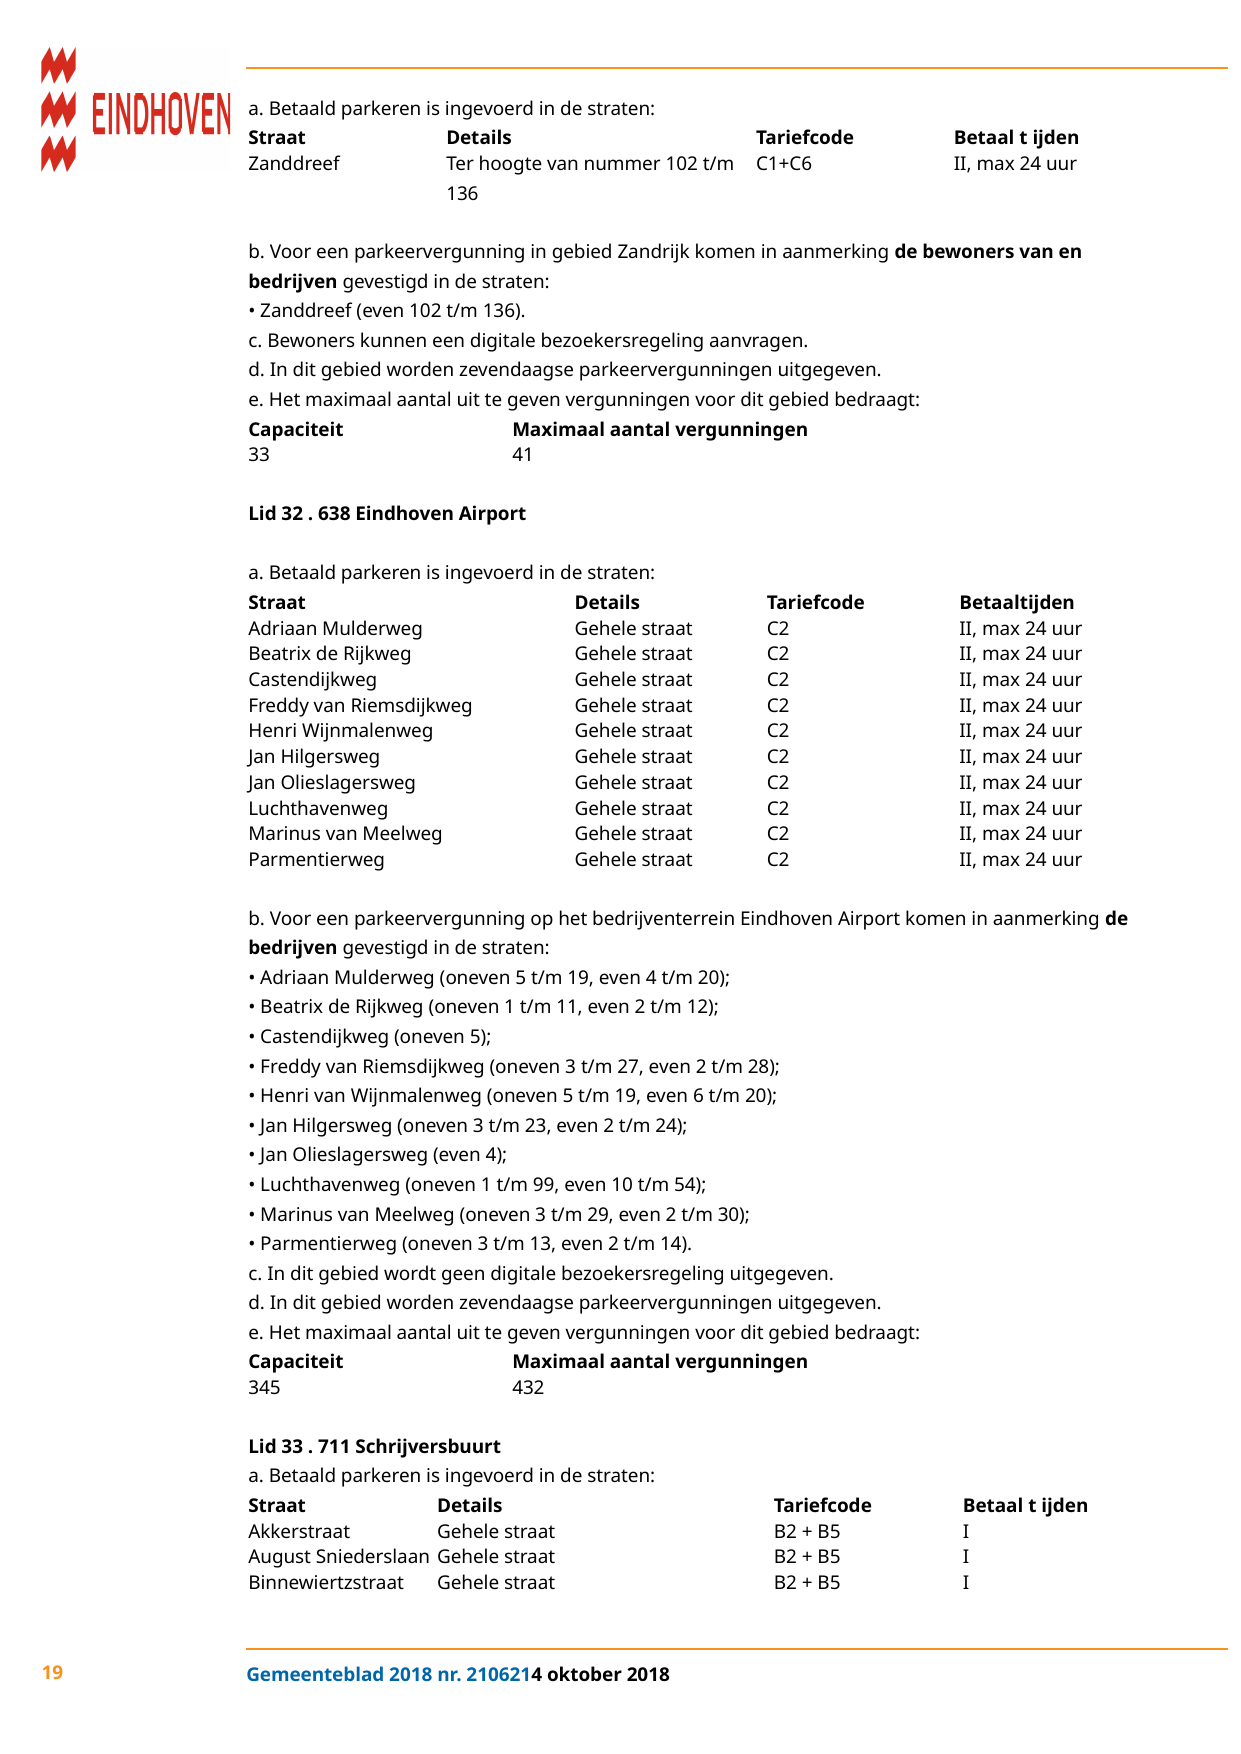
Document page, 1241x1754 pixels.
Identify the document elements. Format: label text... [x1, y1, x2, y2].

table_header Capaciteit [248, 1349, 512, 1374]
table_header Straat [248, 1492, 437, 1518]
table_header Details [437, 1492, 774, 1518]
text Lid 33 . 711 Schrijversbuurt [248, 1433, 1152, 1459]
table_cell Gehele straat [574, 769, 767, 795]
text e. Het maximaal aantal uit te geven vergunningen voor dit gebied bedraagt: [248, 1319, 1152, 1345]
text e. Het maximaal aantal uit te geven vergunningen voor dit gebied bedraagt: [248, 386, 1152, 412]
table_cell I [963, 1544, 1152, 1569]
table_cell C2 [767, 692, 959, 718]
table_cell Jan Hilgersweg [248, 744, 574, 769]
table_cell Beatrix de Rijkweg [248, 641, 574, 666]
table_cell II, max 24 uur [954, 150, 1152, 206]
text c. Bewoners kunnen een digitale bezoekersregeling aanvragen. [248, 327, 1152, 353]
table_cell 345 [248, 1375, 512, 1400]
table_cell Ter hoogte van nummer 102 t/m 136 [446, 150, 756, 206]
table_header Details [446, 125, 756, 150]
table_cell Henri Wijnmalenweg [248, 718, 574, 743]
table_cell Gehele straat [574, 795, 767, 821]
text b. Voor een parkeervergunning op het bedrijventerrein Eindhoven Airport komen in aanmerking de bedrijven gevestigd in de straten: [248, 905, 1152, 960]
table_cell Adriaan Mulderweg [248, 615, 574, 641]
table_header Capaciteit [248, 416, 512, 442]
table_cell Binnewiertzstraat [248, 1570, 437, 1595]
table_cell C2 [767, 795, 959, 821]
table_header Betaal t ijden [963, 1492, 1152, 1518]
table_cell Zanddreef [248, 150, 446, 206]
text • Marinus van Meelweg (oneven 3 t/m 29, even 2 t/m 30); [248, 1201, 1152, 1226]
table_cell Gehele straat [574, 744, 767, 769]
text d. In dit gebied worden zevendaagse parkeervergunningen uitgegeven. [248, 1289, 1152, 1315]
table_header Straat [248, 589, 574, 615]
table_cell II, max 24 uur [959, 641, 1152, 666]
table_cell C2 [767, 821, 959, 846]
table_cell 432 [512, 1375, 1152, 1400]
table_header Tariefcode [767, 589, 959, 615]
text • Parmentierweg (oneven 3 t/m 13, even 2 t/m 14). [248, 1230, 1152, 1256]
table_header Betaaltijden [959, 589, 1152, 615]
text b. Voor een parkeervergunning in gebied Zandrijk komen in aanmerking de bewoners van en bedrijven gevestigd in de straten: [248, 238, 1152, 294]
table_cell B2 + B5 [774, 1570, 963, 1595]
table_cell Gehele straat [437, 1518, 774, 1544]
table_cell Jan Olieslagersweg [248, 769, 574, 795]
table_header Tariefcode [756, 125, 954, 150]
table_cell II, max 24 uur [959, 795, 1152, 821]
table_cell Castendijkweg [248, 666, 574, 692]
table_cell Luchthavenweg [248, 795, 574, 821]
text a. Betaald parkeren is ingevoerd in de straten: [248, 95, 1152, 121]
table_cell C2 [767, 666, 959, 692]
text • Castendijkweg (oneven 5); [248, 1023, 1152, 1049]
table_cell Gehele straat [574, 718, 767, 743]
table_cell Gehele straat [437, 1570, 774, 1595]
table_cell II, max 24 uur [959, 615, 1152, 641]
text d. In dit gebied worden zevendaagse parkeervergunningen uitgegeven. [248, 357, 1152, 382]
table_cell Gehele straat [574, 846, 767, 872]
table_cell B2 + B5 [774, 1518, 963, 1544]
table_cell II, max 24 uur [959, 666, 1152, 692]
table_cell Akkerstraat [248, 1518, 437, 1544]
table_cell II, max 24 uur [959, 769, 1152, 795]
table_cell 41 [512, 442, 1152, 467]
table_header Straat [248, 125, 446, 150]
table_header Maximaal aantal vergunningen [512, 416, 1152, 442]
table_cell C2 [767, 718, 959, 743]
table_cell C2 [767, 744, 959, 769]
table_cell Gehele straat [437, 1544, 774, 1569]
table_cell C1+C6 [756, 150, 954, 206]
table_header Details [574, 589, 767, 615]
table_cell Gehele straat [574, 821, 767, 846]
table_cell Gehele straat [574, 615, 767, 641]
table_cell B2 + B5 [774, 1544, 963, 1569]
table_cell Freddy van Riemsdijkweg [248, 692, 574, 718]
text • Freddy van Riemsdijkweg (oneven 3 t/m 27, even 2 t/m 28); [248, 1053, 1152, 1078]
text a. Betaald parkeren is ingevoerd in de straten: [248, 1463, 1152, 1488]
table_cell C2 [767, 769, 959, 795]
table_header Tariefcode [774, 1492, 963, 1518]
table_cell Parmentierweg [248, 846, 574, 872]
text • Luchthavenweg (oneven 1 t/m 99, even 10 t/m 54); [248, 1171, 1152, 1197]
table_header Betaal t ijden [954, 125, 1152, 150]
text • Jan Hilgersweg (oneven 3 t/m 23, even 2 t/m 24); [248, 1112, 1152, 1138]
text • Jan Olieslagersweg (even 4); [248, 1142, 1152, 1167]
text • Beatrix de Rijkweg (oneven 1 t/m 11, even 2 t/m 12); [248, 994, 1152, 1019]
table_cell II, max 24 uur [959, 744, 1152, 769]
table_cell II, max 24 uur [959, 718, 1152, 743]
text • Adriaan Mulderweg (oneven 5 t/m 19, even 4 t/m 20); [248, 964, 1152, 990]
table_cell II, max 24 uur [959, 821, 1152, 846]
table_cell I [963, 1570, 1152, 1595]
text • Henri van Wijnmalenweg (oneven 5 t/m 19, even 6 t/m 20); [248, 1082, 1152, 1108]
table_cell C2 [767, 846, 959, 872]
table_cell I [963, 1518, 1152, 1544]
picture [41, 47, 231, 172]
table_cell II, max 24 uur [959, 692, 1152, 718]
table_cell II, max 24 uur [959, 846, 1152, 872]
table_cell Marinus van Meelweg [248, 821, 574, 846]
text c. In dit gebied wordt geen digitale bezoekersregeling uitgegeven. [248, 1260, 1152, 1286]
table_cell C2 [767, 641, 959, 666]
table_cell 33 [248, 442, 512, 467]
text Lid 32 . 638 Eindhoven Airport [248, 500, 1152, 526]
text • Zanddreef (even 102 t/m 136). [248, 297, 1152, 323]
text a. Betaald parkeren is ingevoerd in de straten: [248, 559, 1152, 585]
table_header Maximaal aantal vergunningen [512, 1349, 1152, 1374]
table_cell C2 [767, 615, 959, 641]
table_cell Gehele straat [574, 641, 767, 666]
table_cell Gehele straat [574, 692, 767, 718]
table_cell August Sniederslaan [248, 1544, 437, 1569]
table_cell Gehele straat [574, 666, 767, 692]
